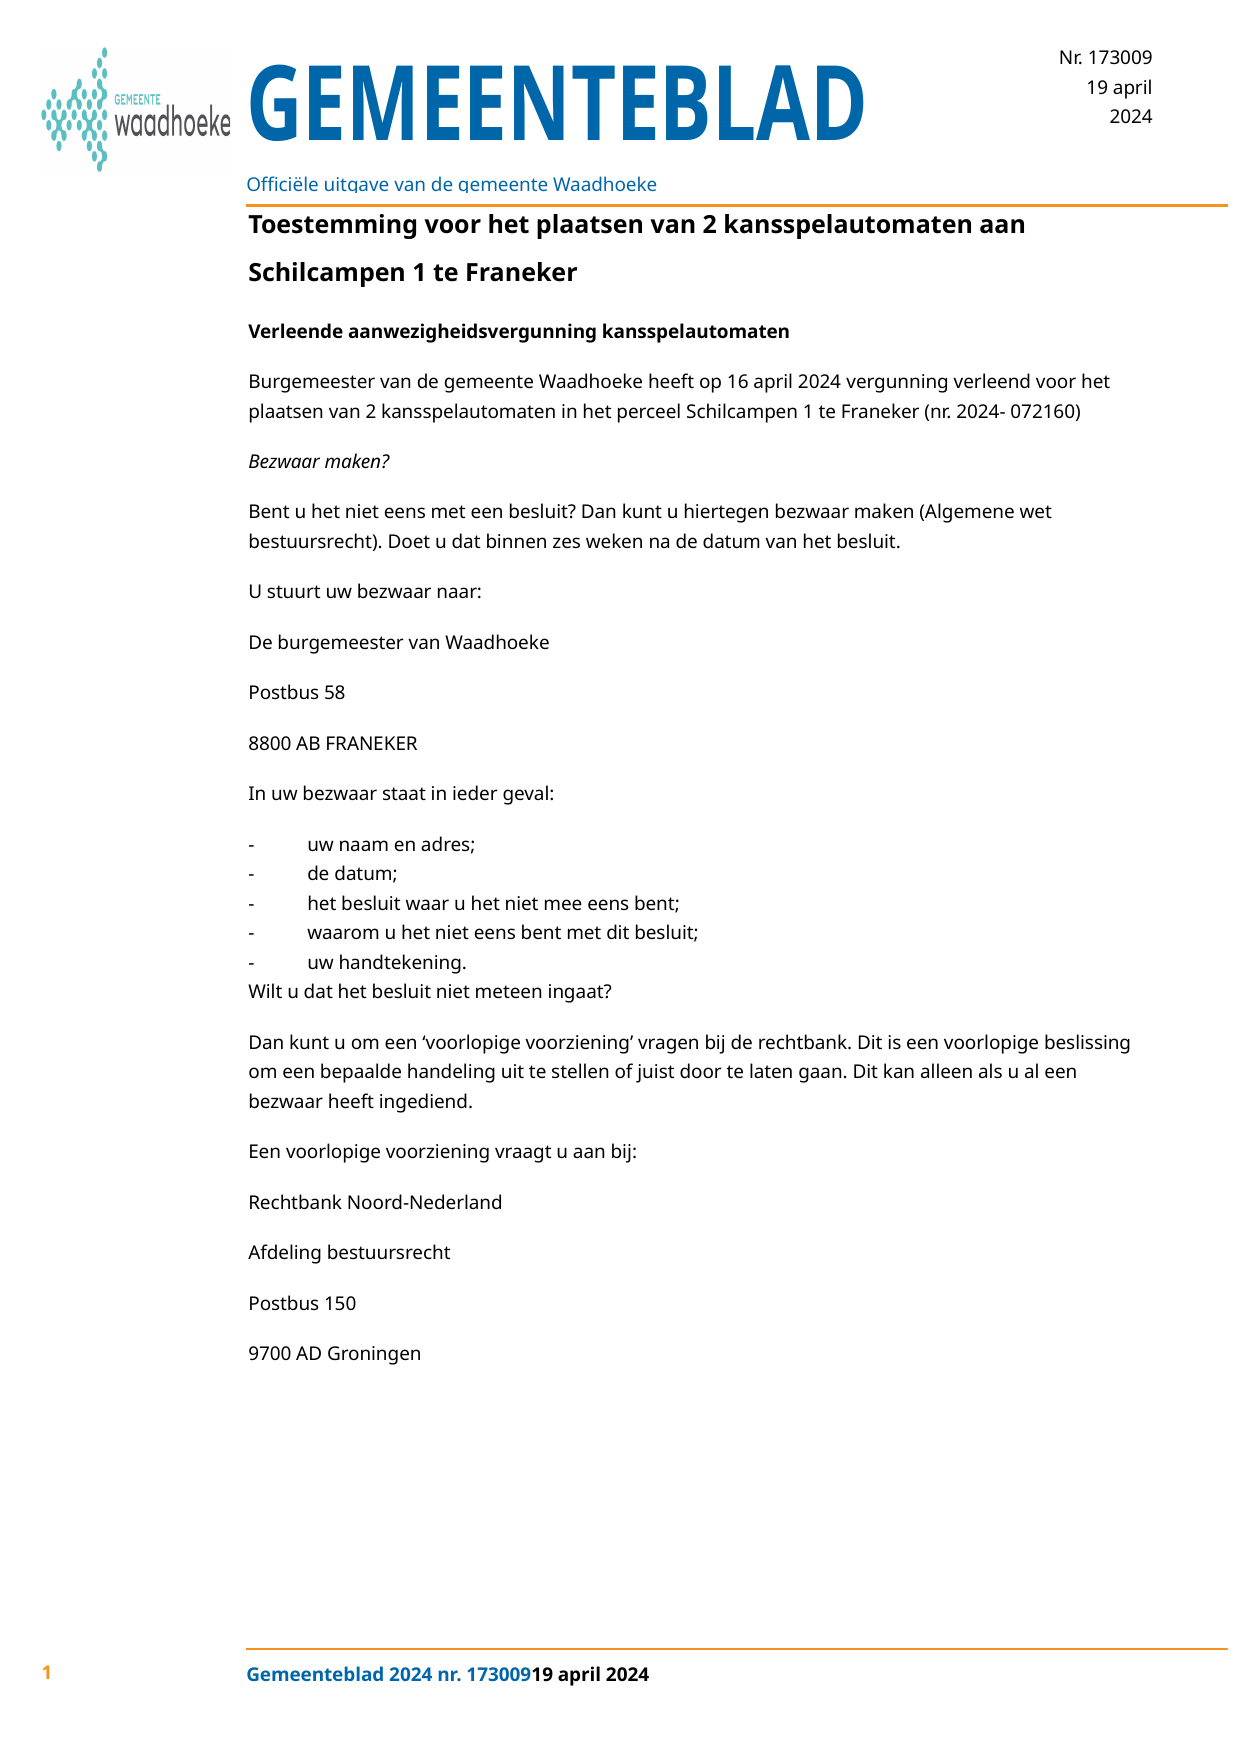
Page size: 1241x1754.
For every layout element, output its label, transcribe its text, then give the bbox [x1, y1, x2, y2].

text Postbus 58 [248, 679, 1152, 705]
text Burgemeester van de gemeente Waadhoeke heeft op 16 april 2024 vergunning verleend voor het plaatsen van 2 kansspelautomaten in het perceel Schilcampen 1 te Franeker (nr. 2024- 072160) [248, 368, 1152, 424]
text Rechtbank Noord-Nederland [248, 1189, 1152, 1215]
text Toestemming voor het plaatsen van 2 kansspelautomaten aan Schilcampen 1 te Franeker [248, 207, 1152, 288]
text Dan kunt u om een ‘voorlopige voorziening’ vragen bij de rechtbank. Dit is een voorlopige beslissing om een bepaalde handeling uit te stellen of juist door te laten gaan. Dit kan alleen als u al een bezwaar heeft ingediend. [248, 1029, 1152, 1114]
text Bent u het niet eens met een besluit? Dan kunt u hiertegen bezwaar maken (Algemene wet bestuursrecht). Doet u dat binnen zes weken na de datum van het besluit. [248, 499, 1152, 554]
text 8800 AB FRANEKER [248, 730, 1152, 756]
text Wilt u dat het besluit niet meteen ingaat? [248, 979, 1152, 1004]
text Een voorlopige voorziening vraagt u aan bij: [248, 1139, 1152, 1164]
text U stuurt uw bezwaar naar: [248, 579, 1152, 604]
list waarom u het niet eens bent met dit besluit; [248, 919, 1152, 945]
list uw handtekening. [248, 949, 1152, 975]
text Afdeling bestuursrecht [248, 1239, 1152, 1265]
list uw naam en adres; [248, 831, 1152, 857]
text Verleende aanwezigheidsvergunning kansspelautomaten [248, 318, 1152, 344]
text Bezwaar maken? [248, 448, 1152, 474]
list het besluit waar u het niet mee eens bent; [248, 890, 1152, 916]
text De burgemeester van Waadhoeke [248, 629, 1152, 655]
text 9700 AD Groningen [248, 1340, 1152, 1366]
list de datum; [248, 860, 1152, 886]
text In uw bezwaar staat in ieder geval: [248, 780, 1152, 806]
text Postbus 150 [248, 1290, 1152, 1316]
picture [41, 47, 231, 172]
